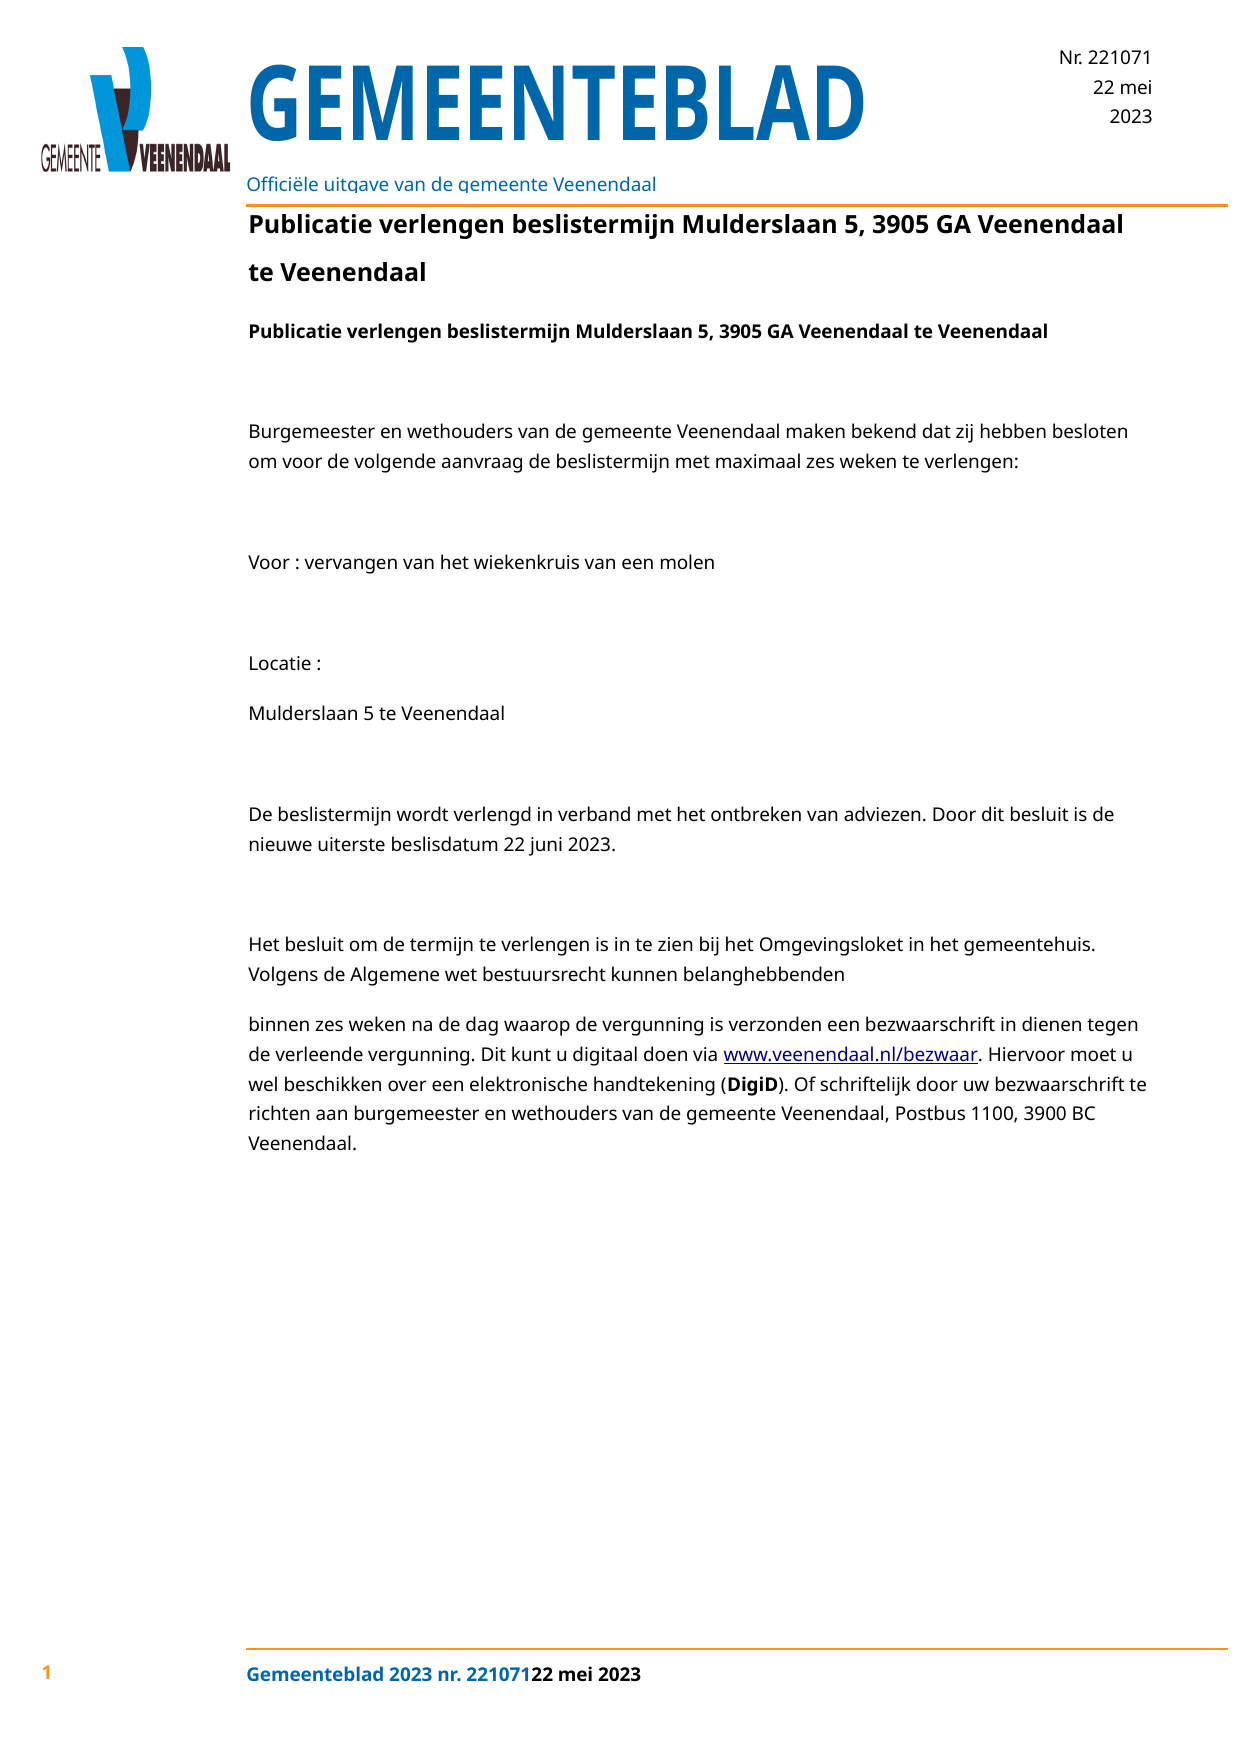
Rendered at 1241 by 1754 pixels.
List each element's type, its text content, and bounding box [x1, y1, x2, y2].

text Mulderslaan 5 te Veenendaal [248, 700, 1152, 726]
text Publicatie verlengen beslistermijn Mulderslaan 5, 3905 GA Veenendaal te Veenendaal [248, 207, 1152, 288]
picture [123, 47, 231, 172]
text De beslistermijn wordt verlengd in verband met het ontbreken van adviezen. Door dit besluit is de nieuwe uiterste beslisdatum 22 juni 2023. [248, 801, 1152, 857]
text Locatie : [248, 650, 1152, 676]
picture [41, 47, 130, 172]
text Burgemeester en wethouders van de gemeente Veenendaal maken bekend dat zij hebben besloten om voor de volgende aanvraag de beslistermijn met maximaal zes weken te verlengen: [248, 419, 1152, 474]
text Voor : vervangen van het wiekenkruis van een molen [248, 549, 1152, 575]
text Publicatie verlengen beslistermijn Mulderslaan 5, 3905 GA Veenendaal te Veenendaal [248, 318, 1152, 344]
text binnen zes weken na de dag waarop de vergunning is verzonden een bezwaarschrift in dienen tegen de verleende vergunning. Dit kunt u digitaal doen via www.veenendaal.nl/bezwaar. Hiervoor moet u wel beschikken over een elektronische handtekening (DigiD). Of schriftelijk door uw bezwaarschrift te richten aan burgemeester en wethouders van de gemeente Veenendaal, Postbus 1100, 3900 BC Veenendaal. [248, 1012, 1152, 1156]
text Het besluit om de termijn te verlengen is in te zien bij het Omgevingsloket in het gemeentehuis. Volgens de Algemene wet bestuursrecht kunnen belanghebbenden [248, 932, 1152, 987]
